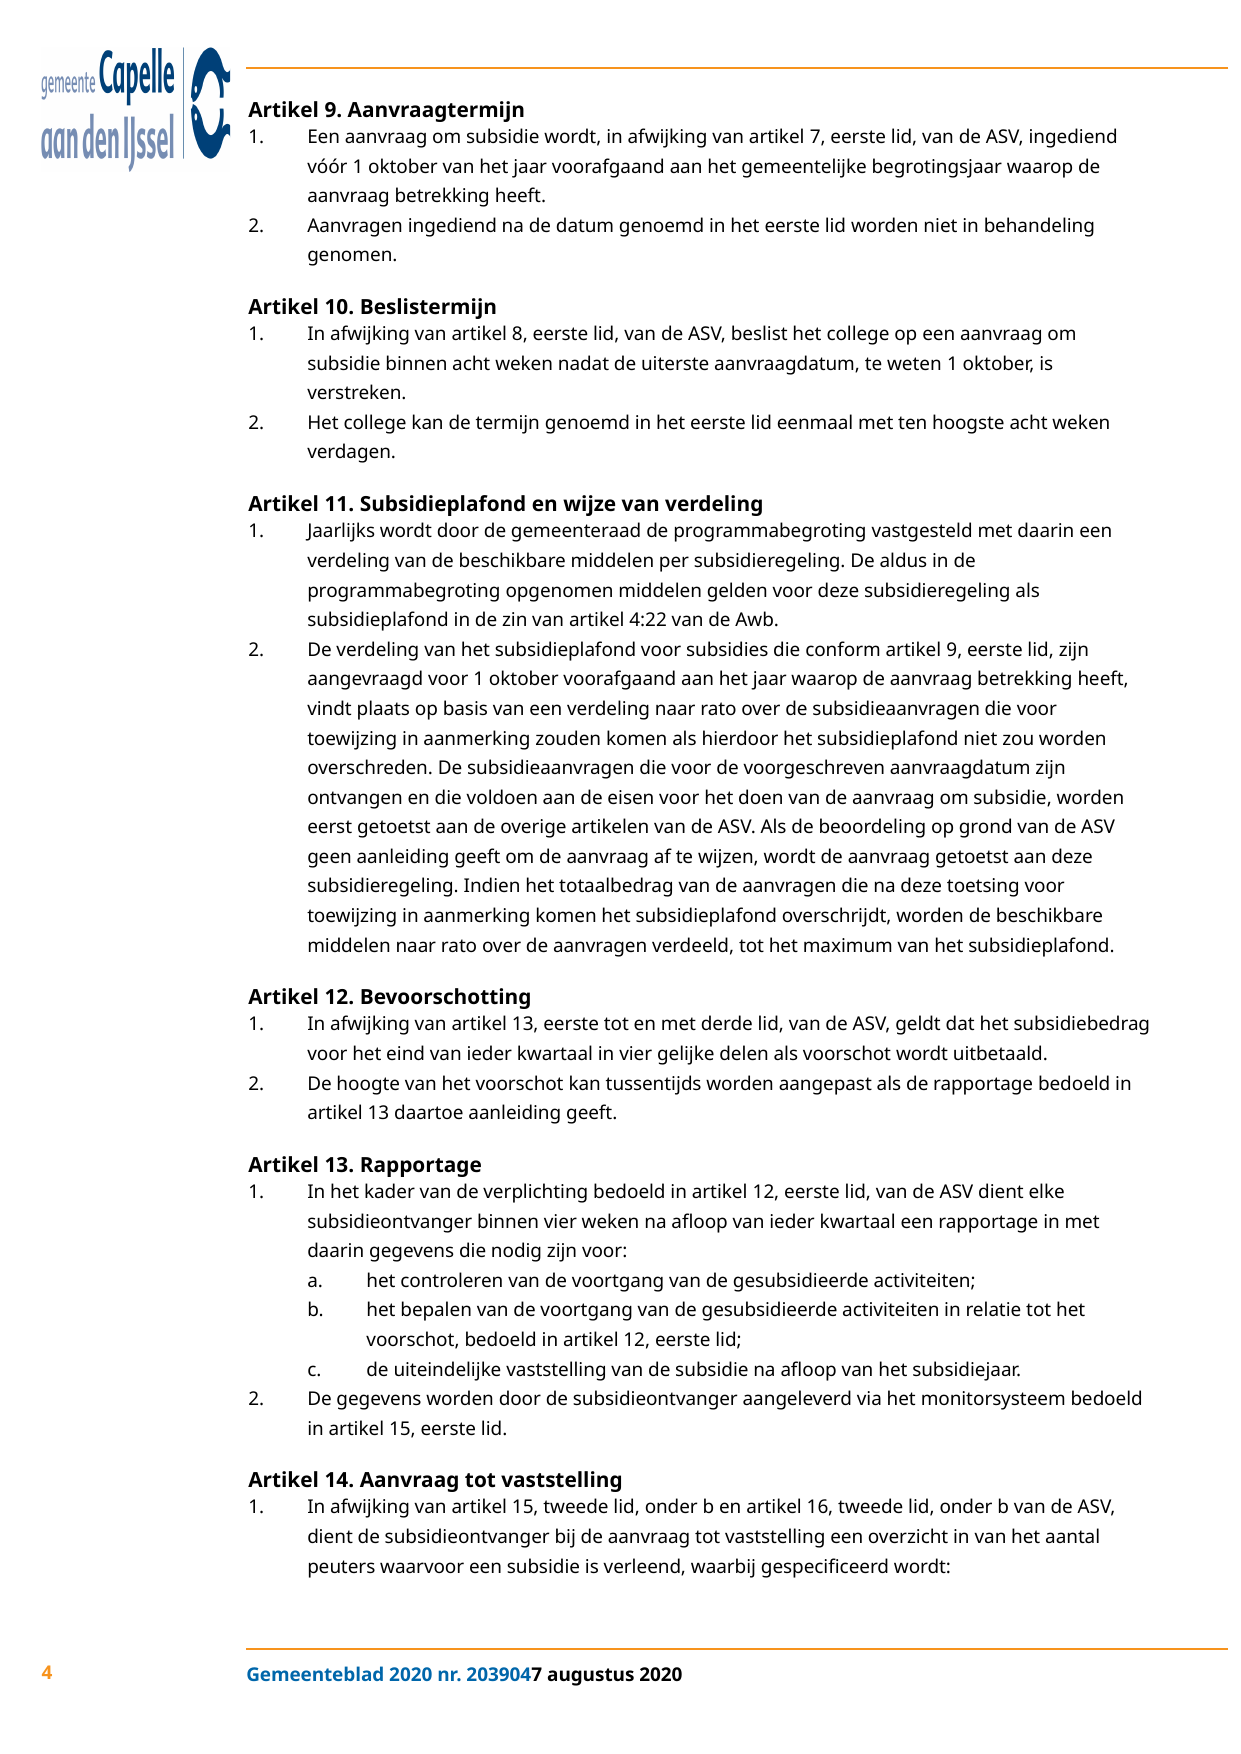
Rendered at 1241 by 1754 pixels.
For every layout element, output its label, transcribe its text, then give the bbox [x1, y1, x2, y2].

text Artikel 9. Aanvraagtermijn [248, 95, 1152, 123]
text Artikel 14. Aanvraag tot vaststelling [248, 1465, 1152, 1494]
list het bepalen van de voortgang van de gesubsidieerde activiteiten in relatie tot het voorschot, bedoeld in artikel 12, eerste lid; [307, 1297, 1152, 1352]
list Aanvragen ingediend na de datum genoemd in het eerste lid worden niet in behandeling genomen. [248, 212, 1152, 267]
text Artikel 13. Rapportage [248, 1150, 1152, 1178]
text Artikel 10. Beslistermijn [248, 292, 1152, 320]
list In afwijking van artikel 8, eerste lid, van de ASV, beslist het college op een aanvraag om subsidie binnen acht weken nadat de uiterste aanvraagdatum, te weten 1 oktober, is verstreken. [248, 320, 1152, 405]
list De hoogte van het voorschot kan tussentijds worden aangepast als de rapportage bedoeld in artikel 13 daartoe aanleiding geeft. [248, 1070, 1152, 1125]
list Een aanvraag om subsidie wordt, in afwijking van artikel 7, eerste lid, van de ASV, ingediend vóór 1 oktober van het jaar voorafgaand aan het gemeentelijke begrotingsjaar waarop de aanvraag betrekking heeft. [248, 123, 1152, 208]
list de uiteindelijke vaststelling van de subsidie na afloop van het subsidiejaar. [307, 1356, 1152, 1381]
text Artikel 11. Subsidieplafond en wijze van verdeling [248, 489, 1152, 518]
list De verdeling van het subsidieplafond voor subsidies die conform artikel 9, eerste lid, zijn aangevraagd voor 1 oktober voorafgaand aan het jaar waarop de aanvraag betrekking heeft, vindt plaats op basis van een verdeling naar rato over de subsidieaanvragen die voor toewijzing in aanmerking zouden komen als hierdoor het subsidieplafond niet zou worden overschreden. De subsidieaanvragen die voor de voorgeschreven aanvraagdatum zijn ontvangen en die voldoen aan de eisen voor het doen van de aanvraag om subsidie, worden eerst getoetst aan de overige artikelen van de ASV. Als de beoordeling op grond van de ASV geen aanleiding geeft om de aanvraag af te wijzen, wordt de aanvraag getoetst aan deze subsidieregeling. Indien het totaalbedrag van de aanvragen die na deze toetsing voor toewijzing in aanmerking komen het subsidieplafond overschrijdt, worden de beschikbare middelen naar rato over de aanvragen verdeeld, tot het maximum van het subsidieplafond. [248, 636, 1152, 957]
list In afwijking van artikel 15, tweede lid, onder b en artikel 16, tweede lid, onder b van de ASV, dient de subsidieontvanger bij de aanvraag tot vaststelling een overzicht in van het aantal peuters waarvoor een subsidie is verleend, waarbij gespecificeerd wordt: [248, 1494, 1152, 1579]
list Jaarlijks wordt door de gemeenteraad de programmabegroting vastgesteld met daarin een verdeling van de beschikbare middelen per subsidieregeling. De aldus in de programmabegroting opgenomen middelen gelden voor deze subsidieregeling als subsidieplafond in de zin van artikel 4:22 van de Awb. [248, 518, 1152, 632]
list In afwijking van artikel 13, eerste tot en met derde lid, van de ASV, geldt dat het subsidiebedrag voor het eind van ieder kwartaal in vier gelijke delen als voorschot wordt uitbetaald. [248, 1011, 1152, 1066]
list het controleren van de voortgang van de gesubsidieerde activiteiten; [307, 1267, 1152, 1293]
list In het kader van de verplichting bedoeld in artikel 12, eerste lid, van de ASV dient elke subsidieontvanger binnen vier weken na afloop van ieder kwartaal een rapportage in met daarin gegevens die nodig zijn voor: [248, 1178, 1152, 1263]
picture [41, 47, 231, 172]
text Artikel 12. Bevoorschotting [248, 982, 1152, 1011]
list Het college kan de termijn genoemd in het eerste lid eenmaal met ten hoogste acht weken verdagen. [248, 409, 1152, 464]
list De gegevens worden door de subsidieontvanger aangeleverd via het monitorsysteem bedoeld in artikel 15, eerste lid. [248, 1385, 1152, 1441]
